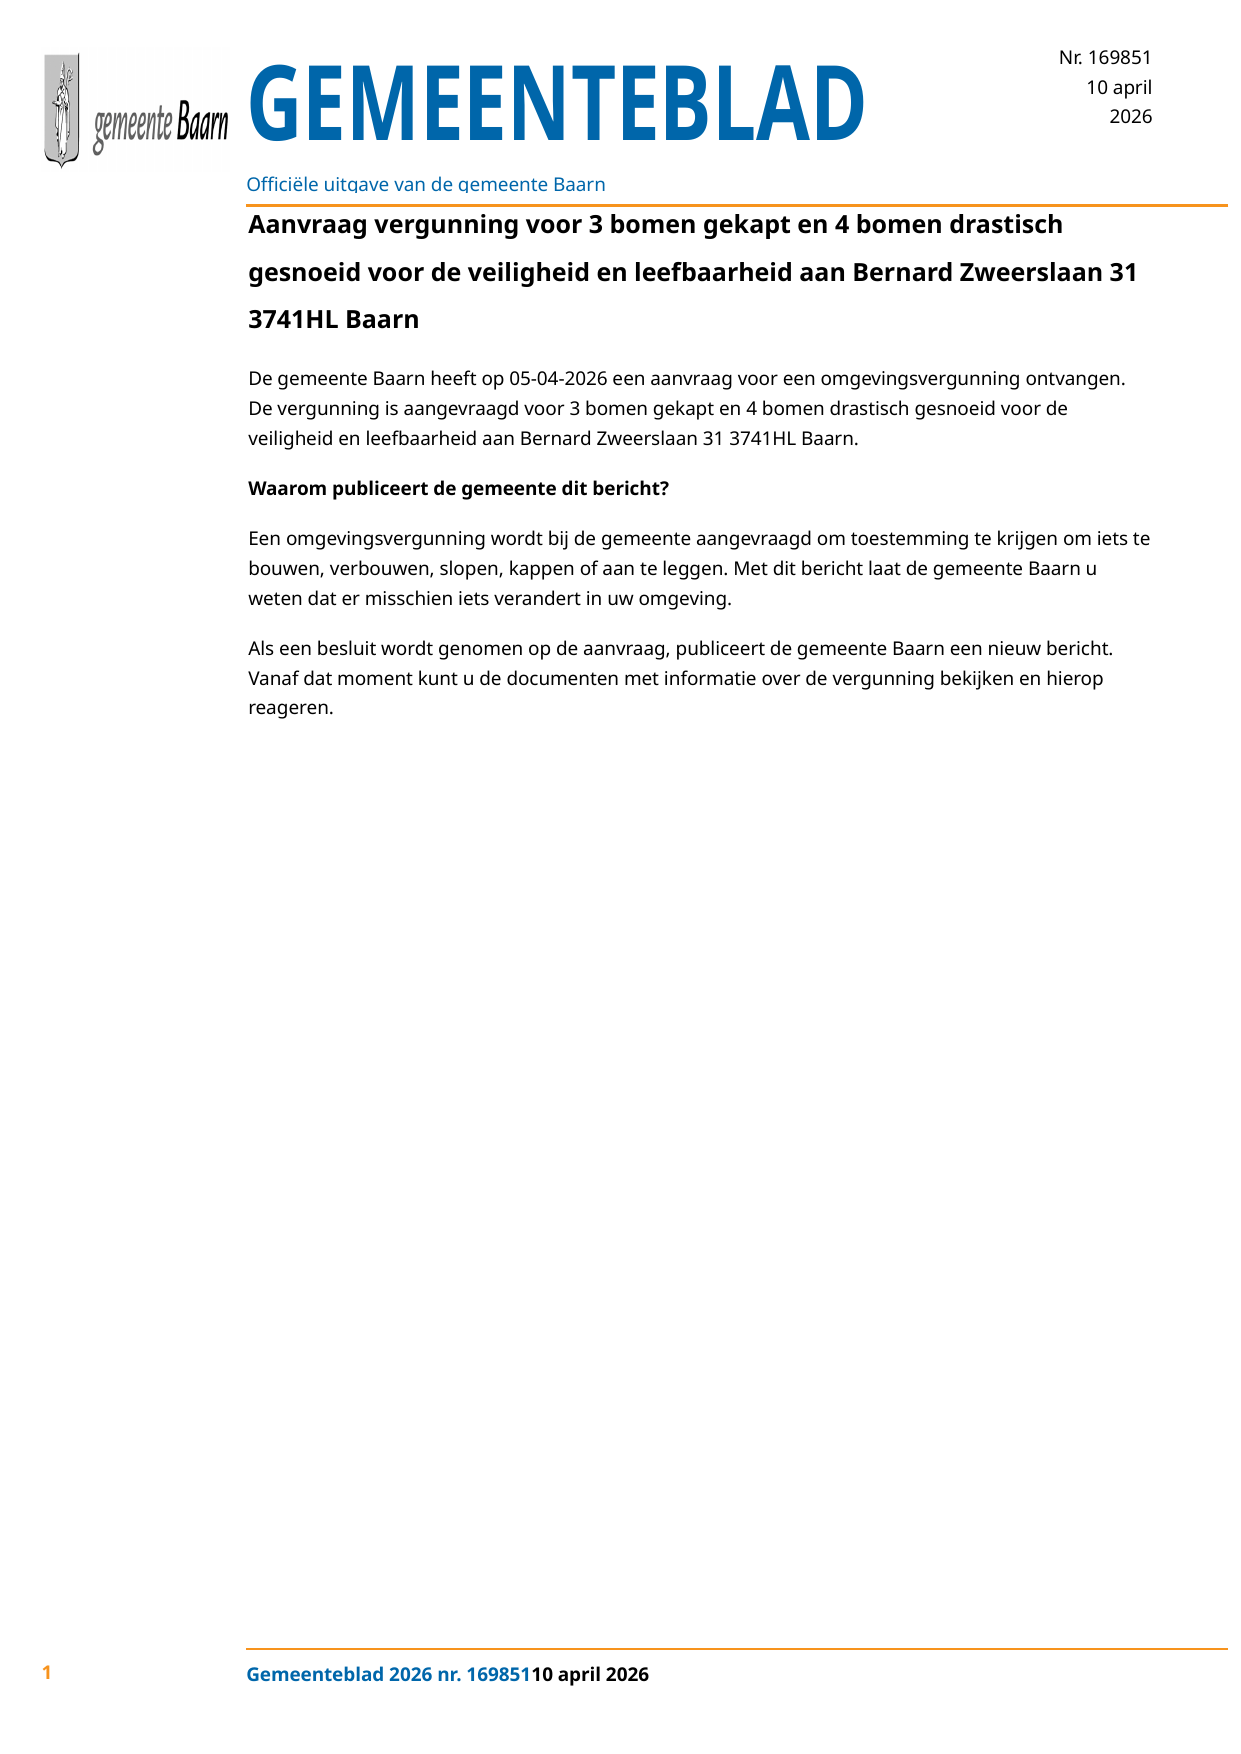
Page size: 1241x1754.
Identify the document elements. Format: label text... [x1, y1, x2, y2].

text De gemeente Baarn heeft op 05-04-2026 een aanvraag voor een omgevingsvergunning ontvangen. De vergunning is aangevraagd voor 3 bomen gekapt en 4 bomen drastisch gesnoeid voor de veiligheid en leefbaarheid aan Bernard Zweerslaan 31 3741HL Baarn. [248, 366, 1152, 450]
text Aanvraag vergunning voor 3 bomen gekapt en 4 bomen drastisch gesnoeid voor de veiligheid en leefbaarheid aan Bernard Zweerslaan 31 3741HL Baarn [248, 207, 1152, 336]
text Waarom publiceert de gemeente dit bericht? [248, 475, 1152, 501]
text Als een besluit wordt genomen op de aanvraag, publiceert de gemeente Baarn een nieuw bericht. Vanaf dat moment kunt u de documenten met informatie over de vergunning bekijken en hierop reageren. [248, 635, 1152, 720]
picture [41, 47, 231, 172]
text Een omgevingsvergunning wordt bij de gemeente aangevraagd om toestemming te krijgen om iets te bouwen, verbouwen, slopen, kappen of aan te leggen. Met dit bericht laat de gemeente Baarn u weten dat er misschien iets verandert in uw omgeving. [248, 526, 1152, 610]
